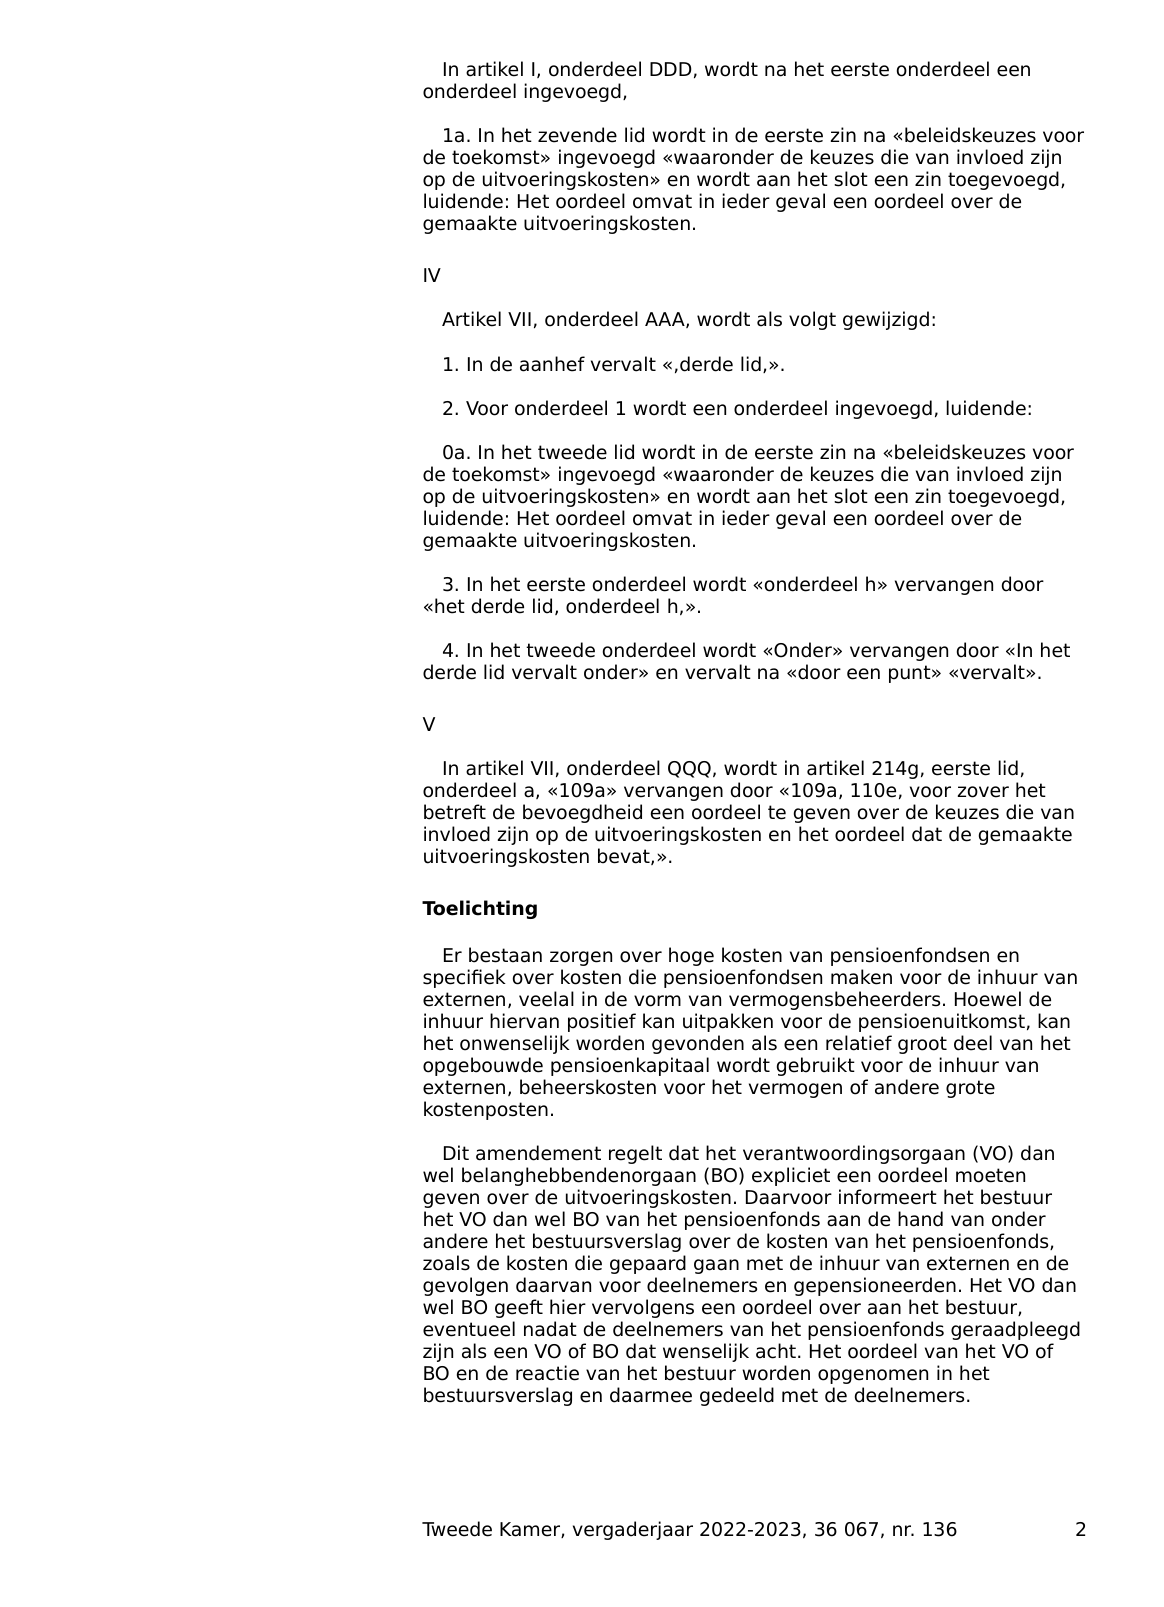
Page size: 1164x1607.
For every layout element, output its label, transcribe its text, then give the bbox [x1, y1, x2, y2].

text Dit amendement regelt dat het verantwoordingsorgaan (VO) dan wel belanghebbendenorgaan (BO) expliciet een oordeel moeten geven over de uitvoeringskosten. Daarvoor informeert het bestuur het VO dan wel BO van het pensioenfonds aan de hand van onder andere het bestuursverslag over de kosten van het pensioenfonds, zoals de kosten die gepaard gaan met de inhuur van externen en de gevolgen daarvan voor deelnemers en gepensioneerden. Het VO dan wel BO geeft hier vervolgens een oordeel over aan het bestuur, eventueel nadat de deelnemers van het pensioenfonds geraadpleegd zijn als een VO of BO dat wenselijk acht. Het oordeel van het VO of BO en de reactie van het bestuur worden opgenomen in het bestuursverslag en daarmee gedeeld met de deelnemers. [422, 1143, 1087, 1407]
text Er bestaan zorgen over hoge kosten van pensioenfondsen en specifiek over kosten die pensioenfondsen maken voor de inhuur van externen, veelal in de vorm van vermogensbeheerders. Hoewel de inhuur hiervan positief kan uitpakken voor de pensioenuitkomst, kan het onwenselijk worden gevonden als een relatief groot deel van het opgebouwde pensioenkapitaal wordt gebruikt voor de inhuur van externen, beheerskosten voor het vermogen of andere grote kostenposten. [422, 945, 1087, 1121]
text In artikel VII, onderdeel QQQ, wordt in artikel 214g, eerste lid, onderdeel a, «109a» vervangen door «109a, 110e, voor zover het betreft de bevoegdheid een oordeel te geven over de keuzes die van invloed zijn op de uitvoeringskosten en het oordeel dat de gemaakte uitvoeringskosten bevat,». [422, 758, 1087, 868]
subtitle V [422, 714, 1087, 736]
text In artikel I, onderdeel DDD, wordt na het eerste onderdeel een onderdeel ingevoegd, [422, 59, 1087, 103]
subtitle Toelichting [422, 898, 1087, 920]
subtitle IV [422, 265, 1087, 287]
text 0a. In het tweede lid wordt in de eerste zin na «beleidskeuzes voor de toekomst» ingevoegd «waaronder de keuzes die van invloed zijn op de uitvoeringskosten» en wordt aan het slot een zin toegevoegd, luidende: Het oordeel omvat in ieder geval een oordeel over de gemaakte uitvoeringskosten. [422, 442, 1087, 552]
text 1. In de aanhef vervalt «,derde lid,». [422, 353, 1087, 375]
text Artikel VII, onderdeel AAA, wordt als volgt gewijzigd: [422, 309, 1087, 331]
text 3. In het eerste onderdeel wordt «onderdeel h» vervangen door «het derde lid, onderdeel h,». [422, 574, 1087, 618]
text 4. In het tweede onderdeel wordt «Onder» vervangen door «In het derde lid vervalt onder» en vervalt na «door een punt» «vervalt». [422, 640, 1087, 684]
text 1a. In het zevende lid wordt in de eerste zin na «beleidskeuzes voor de toekomst» ingevoegd «waaronder de keuzes die van invloed zijn op de uitvoeringskosten» en wordt aan het slot een zin toegevoegd, luidende: Het oordeel omvat in ieder geval een oordeel over de gemaakte uitvoeringskosten. [422, 125, 1087, 235]
text 2. Voor onderdeel 1 wordt een onderdeel ingevoegd, luidende: [422, 398, 1087, 419]
